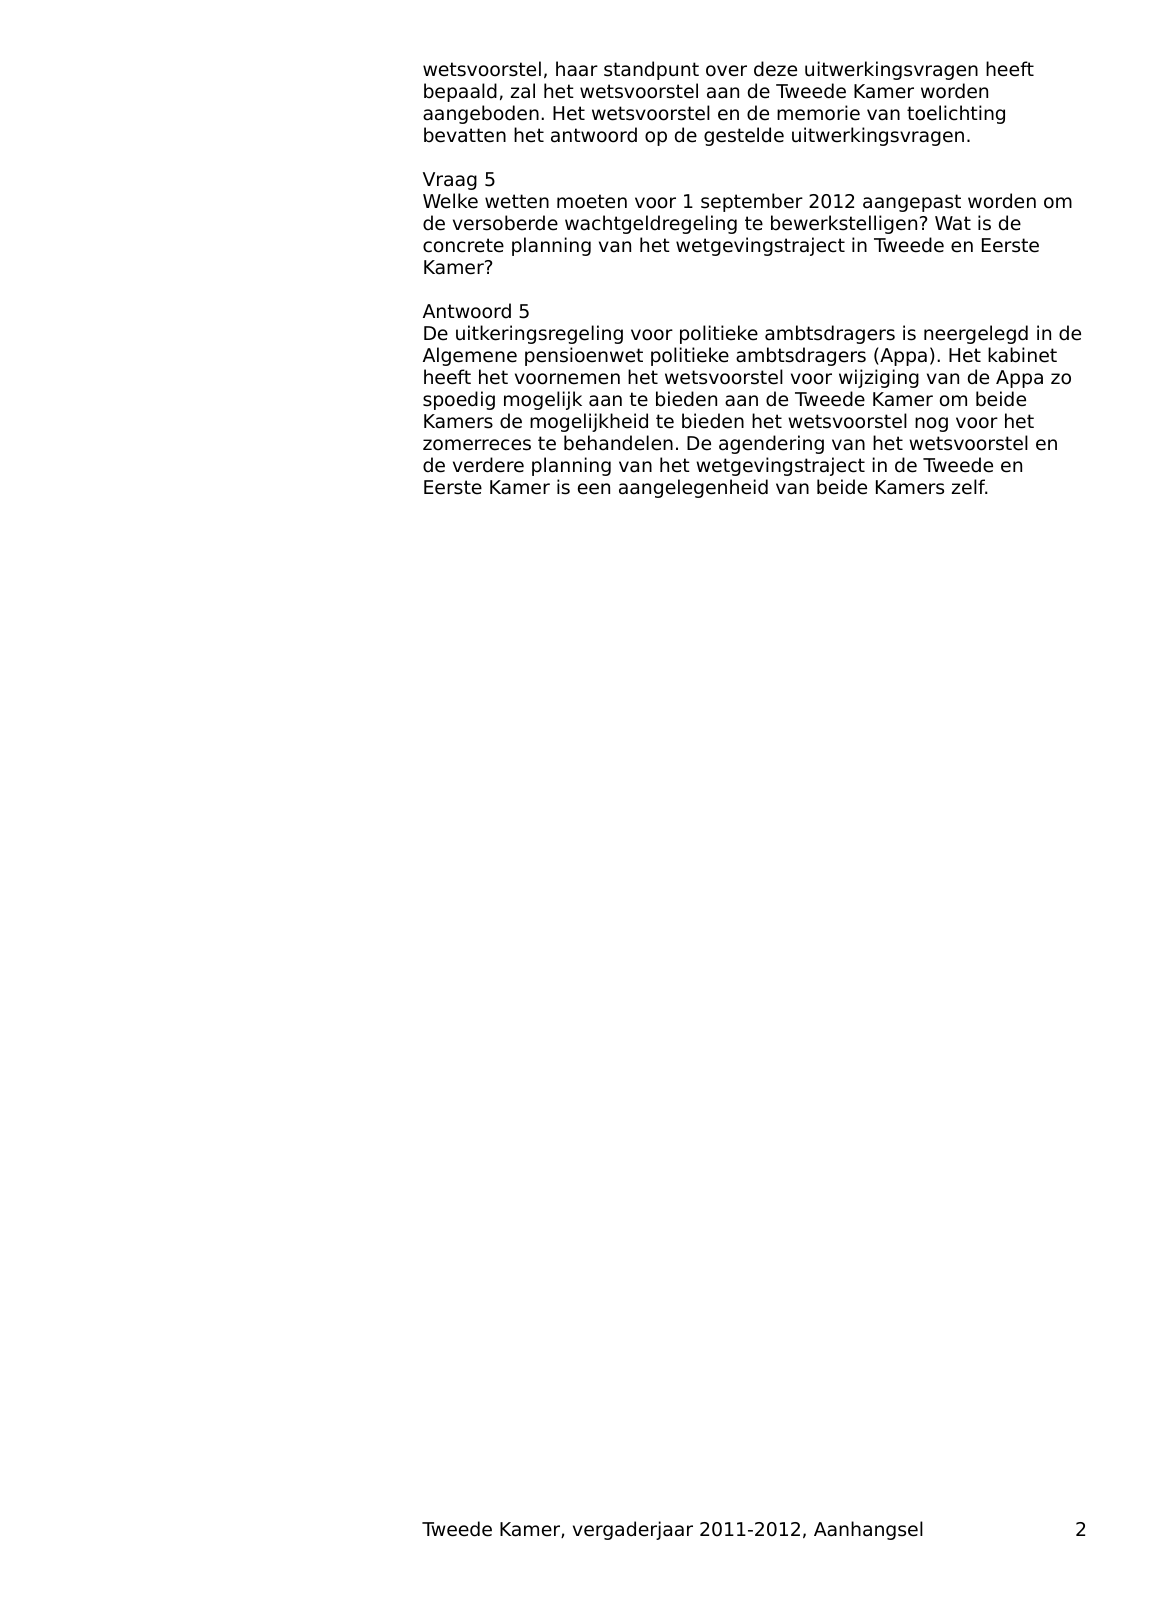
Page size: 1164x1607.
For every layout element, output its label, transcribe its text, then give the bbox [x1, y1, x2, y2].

text wetsvoorstel, haar standpunt over deze uitwerkingsvragen heeft bepaald, zal het wetsvoorstel aan de Tweede Kamer worden aangeboden. Het wetsvoorstel en de memorie van toelichting bevatten het antwoord op de gestelde uitwerkingsvragen. [422, 59, 1087, 147]
text Welke wetten moeten voor 1 september 2012 aangepast worden om de versoberde wachtgeldregeling te bewerkstelligen? Wat is de concrete planning van het wetgevingstraject in Tweede en Eerste Kamer? [422, 191, 1087, 279]
text Vraag 5 [422, 169, 1087, 191]
text De uitkeringsregeling voor politieke ambtsdragers is neergelegd in de Algemene pensioenwet politieke ambtsdragers (Appa). Het kabinet heeft het voornemen het wetsvoorstel voor wijziging van de Appa zo spoedig mogelijk aan te bieden aan de Tweede Kamer om beide Kamers de mogelijkheid te bieden het wetsvoorstel nog voor het zomerreces te behandelen. De agendering van het wetsvoorstel en de verdere planning van het wetgevingstraject in de Tweede en Eerste Kamer is een aangelegenheid van beide Kamers zelf. [422, 323, 1087, 499]
text Antwoord 5 [422, 301, 1087, 323]
